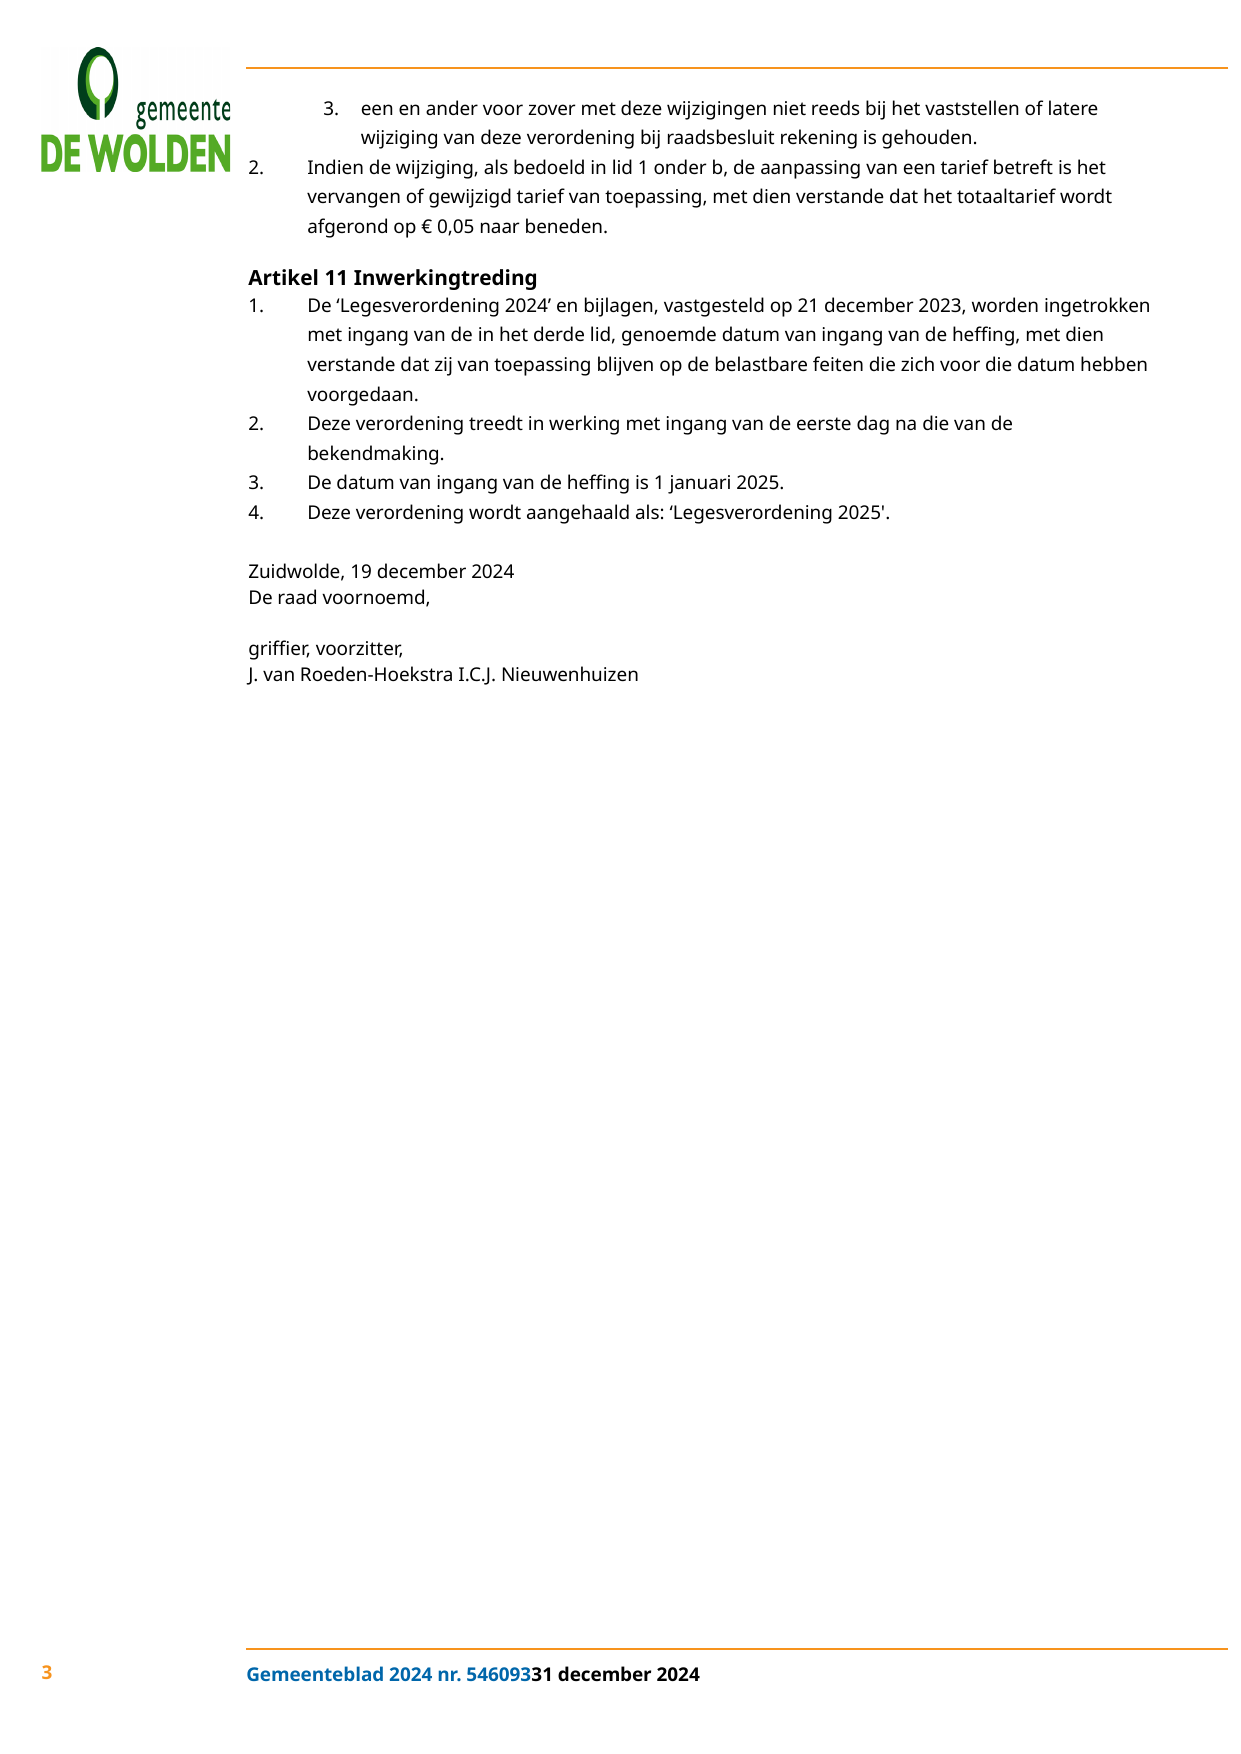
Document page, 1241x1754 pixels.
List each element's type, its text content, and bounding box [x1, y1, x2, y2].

picture [41, 47, 231, 172]
text Zuidwolde, 19 december 2024 [248, 558, 1152, 584]
list De ‘Legesverordening 2024’ en bijlagen, vastgesteld op 21 december 2023, worden ingetrokken met ingang van de in het derde lid, genoemde datum van ingang van de heffing, met dien verstande dat zij van toepassing blijven op de belastbare feiten die zich voor die datum hebben voorgedaan. [248, 292, 1152, 406]
list Deze verordening wordt aangehaald als: ‘Legesverordening 2025'. [248, 499, 1152, 525]
text J. van Roeden-Hoekstra I.C.J. Nieuwenhuizen [248, 661, 1152, 687]
list Deze verordening treedt in werking met ingang van de eerste dag na die van de bekendmaking. [248, 410, 1152, 466]
text griffier, voorzitter, [248, 635, 1152, 661]
text De raad voornoemd, [248, 584, 1152, 610]
list een en ander voor zover met deze wijzigingen niet reeds bij het vaststellen of latere wijziging van deze verordening bij raadsbesluit rekening is gehouden. [323, 95, 1152, 150]
list De datum van ingang van de heffing is 1 januari 2025. [248, 469, 1152, 495]
list Indien de wijziging, als bedoeld in lid 1 onder b, de aanpassing van een tarief betreft is het vervangen of gewijzigd tarief van toepassing, met dien verstande dat het totaaltarief wordt afgerond op € 0,05 naar beneden. [248, 154, 1152, 239]
text Artikel 11 Inwerkingtreding [248, 263, 1152, 292]
